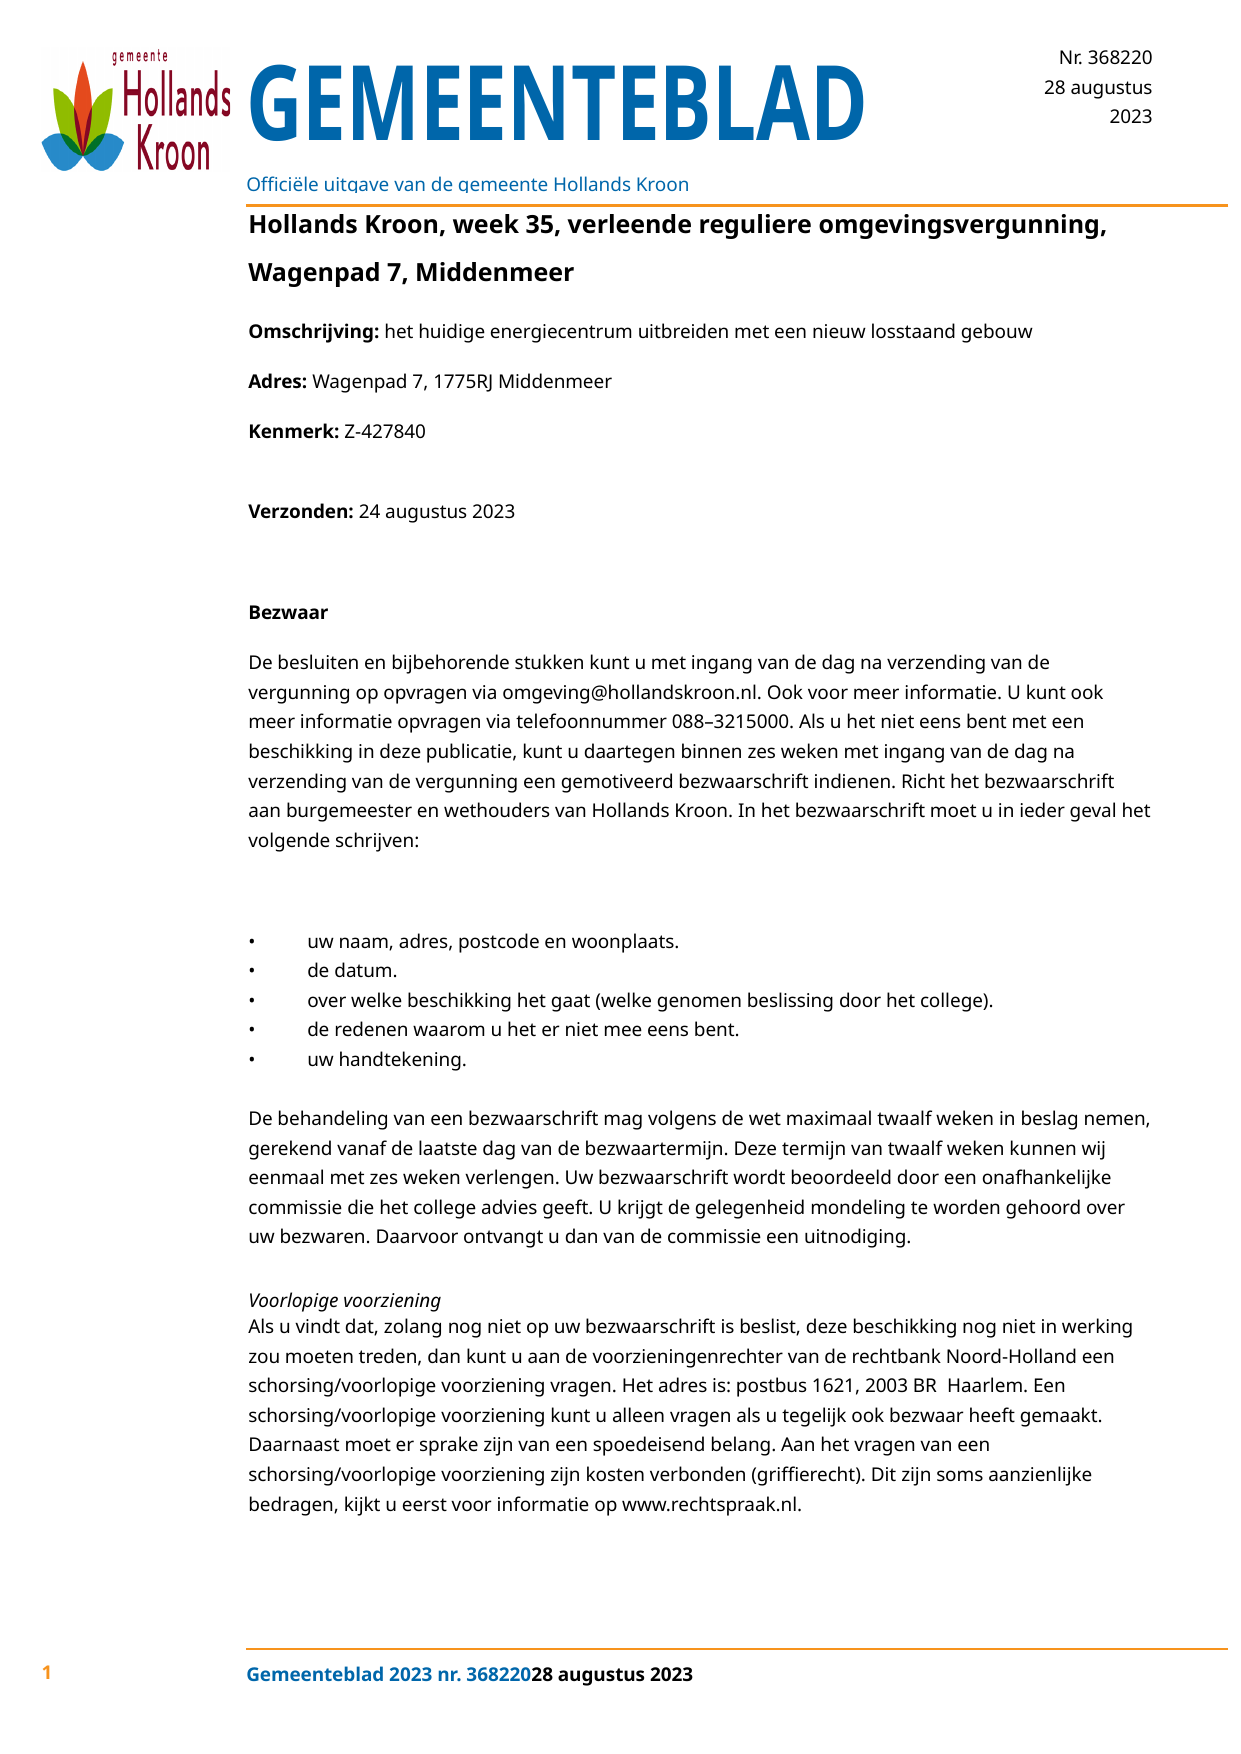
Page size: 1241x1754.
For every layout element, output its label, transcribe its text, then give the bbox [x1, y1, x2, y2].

list uw handtekening. [248, 1046, 1152, 1072]
picture [41, 47, 231, 172]
text Als u vindt dat, zolang nog niet op uw bezwaarschrift is beslist, deze beschikking nog niet in werking zou moeten treden, dan kunt u aan de voorzieningenrechter van de rechtbank Noord-Holland een schorsing/voorlopige voorziening vragen. Het adres is: postbus 1621, 2003 BR Haarlem. Een schorsing/voorlopige voorziening kunt u alleen vragen als u tegelijk ook bezwaar heeft gemaakt. Daarnaast moet er sprake zijn van een spoedeisend belang. Aan het vragen van een schorsing/voorlopige voorziening zijn kosten verbonden (griffierecht). Dit zijn soms aanzienlijke bedragen, kijkt u eerst voor informatie op www.rechtspraak.nl. [248, 1313, 1152, 1517]
list de datum. [248, 957, 1152, 983]
list over welke beschikking het gaat (welke genomen beslissing door het college). [248, 987, 1152, 1013]
list uw naam, adres, postcode en woonplaats. [248, 928, 1152, 953]
text Hollands Kroon, week 35, verleende reguliere omgevingsvergunning, Wagenpad 7, Middenmeer [248, 207, 1152, 288]
text Bezwaar [248, 599, 1152, 625]
table_header [248, 469, 700, 495]
text Kenmerk: Z-427840 [248, 419, 1152, 444]
text Voorlopige voorziening [248, 1288, 1152, 1313]
text De besluiten en bijbehorende stukken kunt u met ingang van de dag na verzending van de vergunning op opvragen via omgeving@hollandskroon.nl. Ook voor meer informatie. U kunt ook meer informatie opvragen via telefoonnummer 088–3215000. Als u het niet eens bent met een beschikking in deze publicatie, kunt u daartegen binnen zes weken met ingang van de dag na verzending van de vergunning een gemotiveerd bezwaarschrift indienen. Richt het bezwaarschrift aan burgemeester en wethouders van Hollands Kroon. In het bezwaarschrift moet u in ieder geval het volgende schrijven: [248, 649, 1152, 853]
list de redenen waarom u het er niet mee eens bent. [248, 1017, 1152, 1042]
table_header [700, 469, 1152, 495]
text Adres: Wagenpad 7, 1775RJ Middenmeer [248, 368, 1152, 394]
text Verzonden: 24 augustus 2023 [248, 498, 1152, 524]
text Omschrijving: het huidige energiecentrum uitbreiden met een nieuw losstaand gebouw [248, 318, 1152, 344]
text De behandeling van een bezwaarschrift mag volgens de wet maximaal twaalf weken in beslag nemen, gerekend vanaf de laatste dag van de bezwaartermijn. Deze termijn van twaalf weken kunnen wij eenmaal met zes weken verlengen. Uw bezwaarschrift wordt beoordeeld door een onafhankelijke commissie die het college advies geeft. U krijgt de gelegenheid mondeling te worden gehoord over uw bezwaren. Daarvoor ontvangt u dan van de commissie een uitnodiging. [248, 1105, 1152, 1249]
